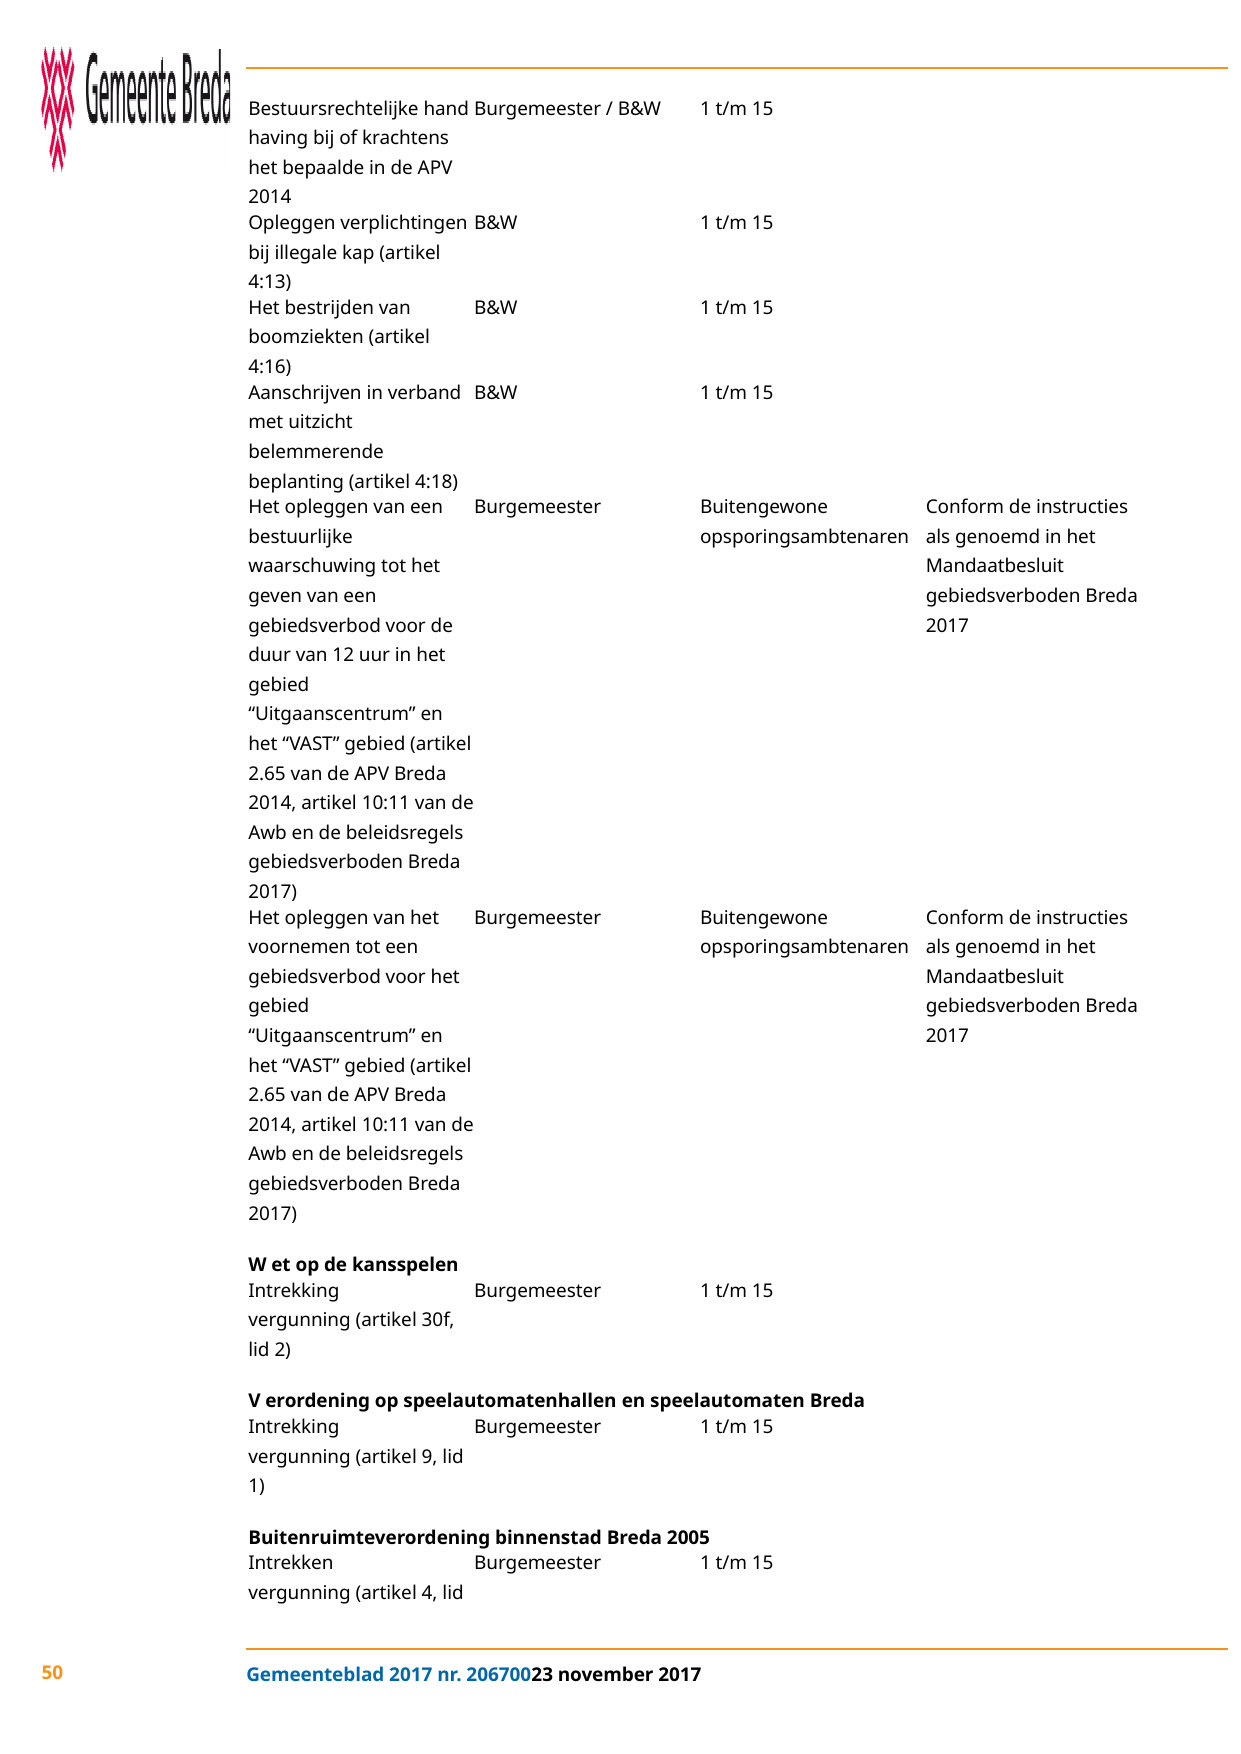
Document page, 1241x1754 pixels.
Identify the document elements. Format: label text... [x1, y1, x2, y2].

table_cell [248, 1498, 474, 1524]
table_cell [700, 1362, 926, 1387]
table_cell Bestuursrechtelijke handhaving bij of krachtens het bepaalde in de APV 2014 [248, 95, 474, 209]
table_cell Intrekking vergunning (artikel 30f, lid 2) [248, 1277, 474, 1362]
table_cell 1 t/m 15 [700, 209, 926, 294]
table_cell [926, 95, 1152, 209]
table_cell [700, 1225, 926, 1251]
table_cell 1 t/m 15 [700, 379, 926, 493]
table_cell Conform de instructies als genoemd in het Mandaatbesluit gebiedsverboden Breda 2017 [926, 494, 1152, 904]
table_cell [700, 1251, 926, 1277]
table_cell Conform de instructies als genoemd in het Mandaatbesluit gebiedsverboden Breda 2017 [926, 904, 1152, 1225]
table_cell [474, 1498, 700, 1524]
table_cell [248, 1362, 474, 1387]
picture [41, 47, 231, 172]
table_cell [926, 1251, 1152, 1277]
table_cell Het bestrijden van boomziekten (artikel 4:16) [248, 294, 474, 379]
table_cell [248, 1225, 474, 1251]
table_cell 1 t/m 15 [700, 1413, 926, 1498]
table_cell [474, 1225, 700, 1251]
table_cell [926, 1362, 1152, 1387]
table_cell B&W [474, 379, 700, 493]
table_cell 1 t/m 15 [700, 1550, 926, 1605]
table_cell [926, 1550, 1152, 1605]
table_cell Het opleggen van een bestuurlijke waarschuwing tot het geven van een gebiedsverbod voor de duur van 12 uur in het gebied “Uitgaanscentrum” en het “VAST” gebied (artikel 2.65 van de APV Breda 2014, artikel 10:11 van de Awb en de beleidsregels gebiedsverboden Breda 2017) [248, 494, 474, 904]
table_cell Burgemeester [474, 904, 700, 1225]
table_cell Burgemeester / B&W [474, 95, 700, 209]
table_cell W et op de kansspelen [248, 1251, 474, 1277]
table_cell [926, 294, 1152, 379]
table_cell Buitenruimteverordening binnenstad Breda 2005 [248, 1524, 1152, 1549]
table_cell 1 t/m 15 [700, 1277, 926, 1362]
table_cell Aanschrijven in verband met uitzicht belemmerende beplanting (artikel 4:18) [248, 379, 474, 493]
table_cell Opleggen verplichtingen bij illegale kap (artikel 4:13) [248, 209, 474, 294]
table_cell Intrekking vergunning (artikel 9, lid 1) [248, 1413, 474, 1498]
table_cell Buitengewone opsporingsambtenaren [700, 494, 926, 904]
table_cell [474, 1362, 700, 1387]
table_cell Buitengewone opsporingsambtenaren [700, 904, 926, 1225]
table_cell Het opleggen van het voornemen tot een gebiedsverbod voor het gebied “Uitgaanscentrum” en het “VAST” gebied (artikel 2.65 van de APV Breda 2014, artikel 10:11 van de Awb en de beleidsregels gebiedsverboden Breda 2017) [248, 904, 474, 1225]
table_cell [926, 209, 1152, 294]
table_cell Burgemeester [474, 1413, 700, 1498]
table_cell [926, 1225, 1152, 1251]
table_cell [926, 1498, 1152, 1524]
table_cell [474, 1251, 700, 1277]
table_cell Burgemeester [474, 1277, 700, 1362]
table_cell 1 t/m 15 [700, 294, 926, 379]
table_cell Burgemeester [474, 1550, 700, 1605]
table_cell B&W [474, 294, 700, 379]
table_cell B&W [474, 209, 700, 294]
table_cell 1 t/m 15 [700, 95, 926, 209]
table_cell [926, 379, 1152, 493]
table_cell [700, 1498, 926, 1524]
table_cell Burgemeester [474, 494, 700, 904]
table_cell V erordening op speelautomatenhallen en speelautomaten Breda [248, 1388, 1152, 1413]
table_cell [926, 1277, 1152, 1362]
table_cell [926, 1413, 1152, 1498]
table_cell Intrekken vergunning (artikel 4, lid [248, 1550, 474, 1605]
